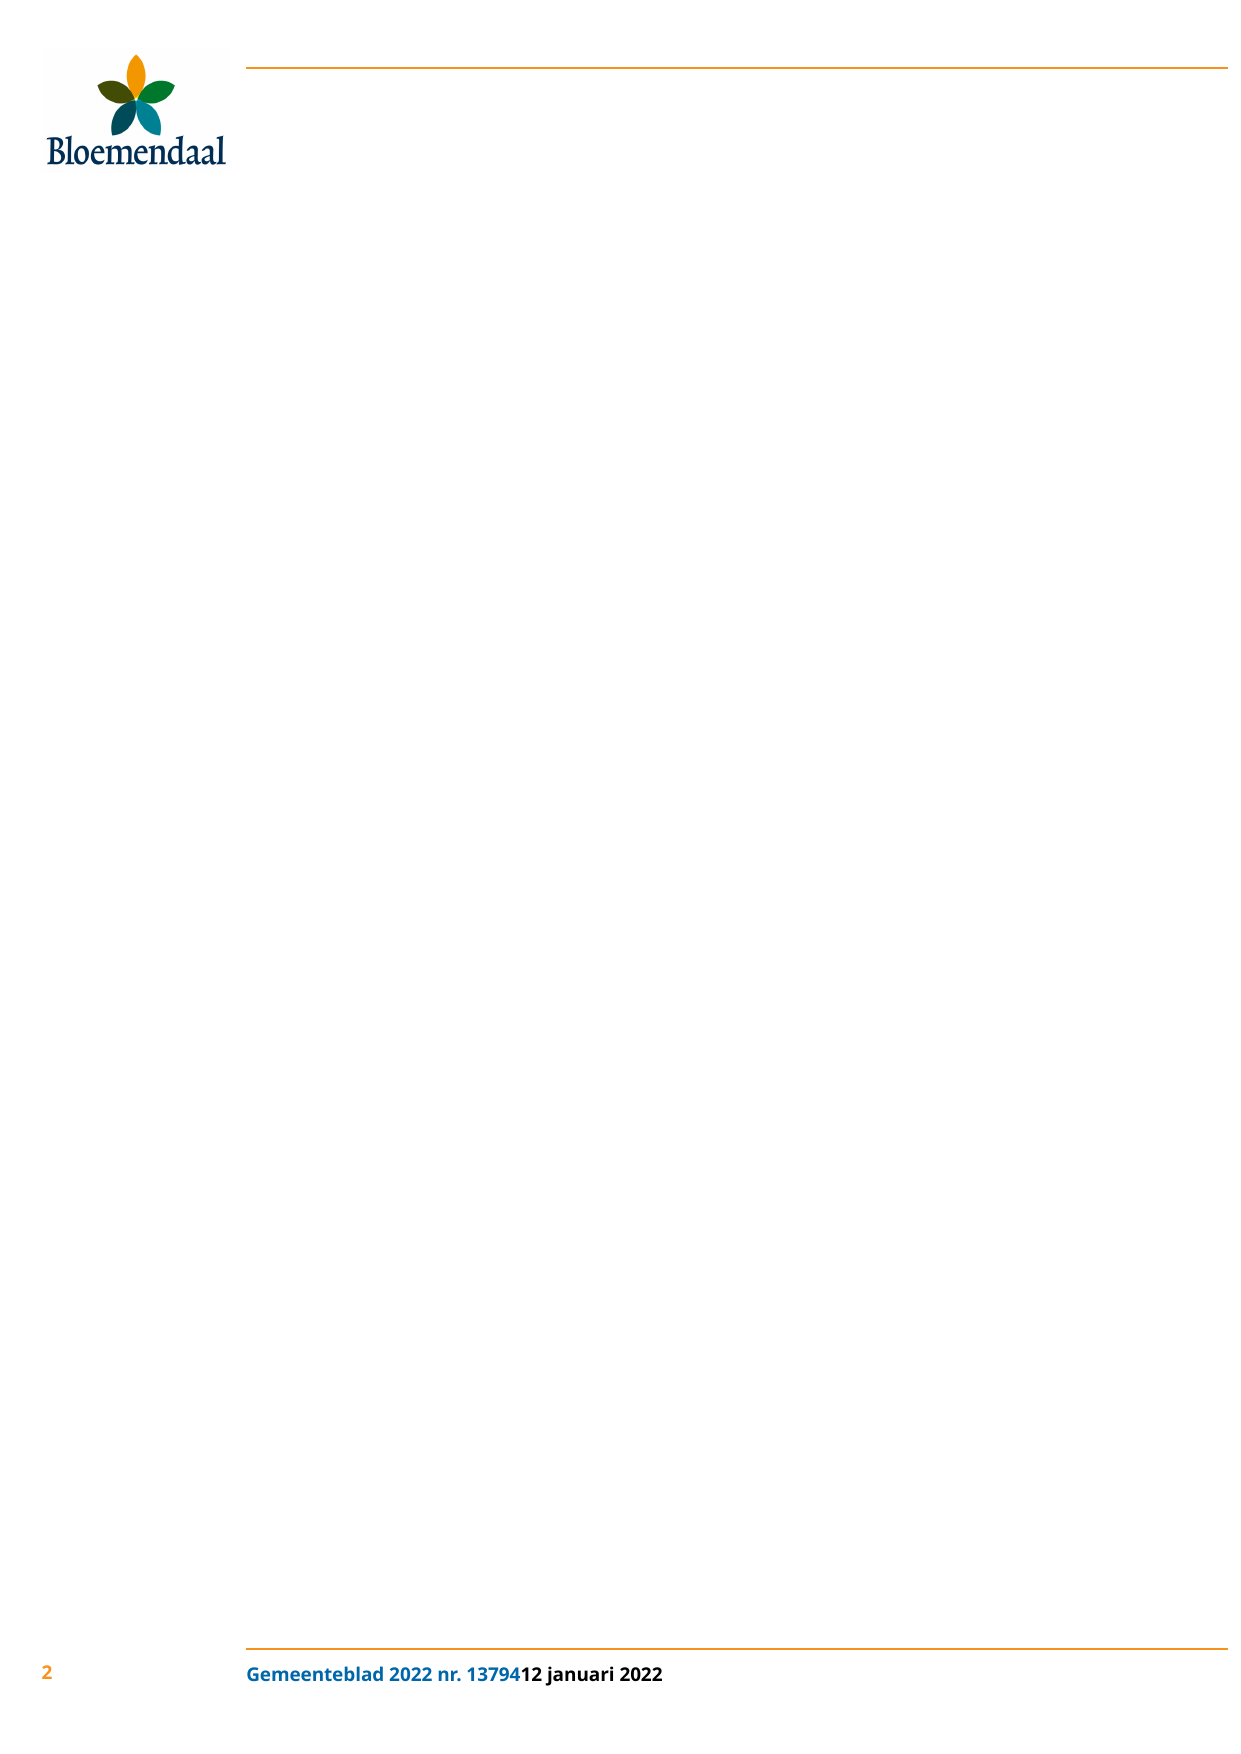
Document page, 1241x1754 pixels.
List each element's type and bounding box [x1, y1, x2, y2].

picture [41, 47, 231, 172]
